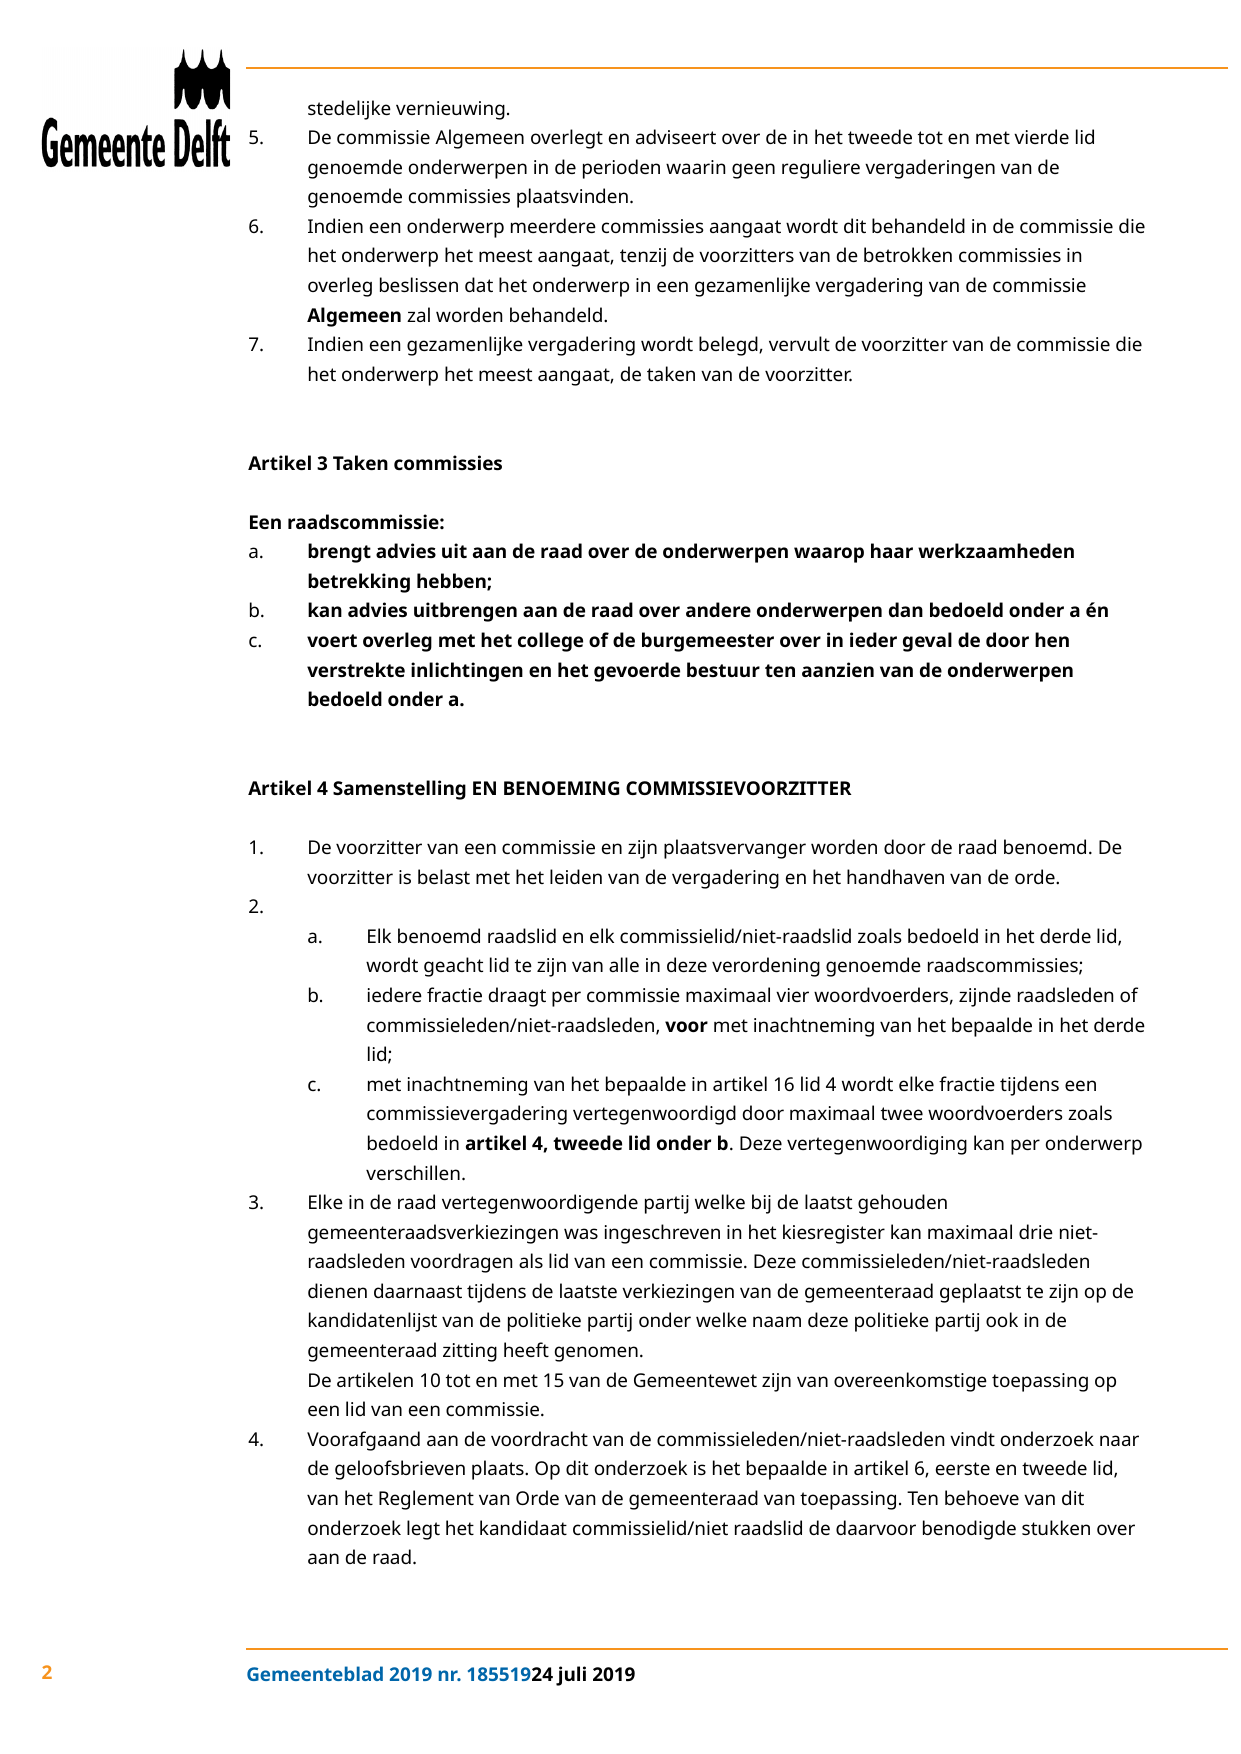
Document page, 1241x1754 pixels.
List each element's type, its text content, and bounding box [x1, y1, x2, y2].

list Indien een onderwerp meerdere commissies aangaat wordt dit behandeld in de commissie die het onderwerp het meest aangaat, tenzij de voorzitters van de betrokken commissies in overleg beslissen dat het onderwerp in een gezamenlijke vergadering van de commissie Algemeen zal worden behandeld. [248, 213, 1152, 328]
list Indien een gezamenlijke vergadering wordt belegd, vervult de voorzitter van de commissie die het onderwerp het meest aangaat, de taken van de voorzitter. [248, 331, 1152, 387]
text Artikel 3 Taken commissies [248, 450, 1152, 476]
list iedere fractie draagt per commissie maximaal vier woordvoerders, zijnde raadsleden of commissieleden/niet-raadsleden, voor met inachtneming van het bepaalde in het derde lid; [307, 982, 1152, 1067]
list kan advies uitbrengen aan de raad over andere onderwerpen dan bedoeld onder a én [248, 598, 1152, 623]
list voert overleg met het college of de burgemeester over in ieder geval de door hen verstrekte inlichtingen en het gevoerde bestuur ten aanzien van de onderwerpen bedoeld onder a. [248, 627, 1152, 712]
list met inachtneming van het bepaalde in artikel 16 lid 4 wordt elke fractie tijdens een commissievergadering vertegenwoordigd door maximaal twee woordvoerders zoals bedoeld in artikel 4, tweede lid onder b. Deze vertegenwoordiging kan per onderwerp verschillen. [307, 1071, 1152, 1186]
list stedelijke vernieuwing. [248, 95, 1152, 121]
text Artikel 4 Samenstelling EN BENOEMING COMMISSIEVOORZITTER [248, 775, 1152, 801]
list Elke in de raad vertegenwoordigende partij welke bij de laatst gehouden gemeenteraadsverkiezingen was ingeschreven in het kiesregister kan maximaal drie niet-raadsleden voordragen als lid van een commissie. Deze commissieleden/niet-raadsleden dienen daarnaast tijdens de laatste verkiezingen van de gemeenteraad geplaatst te zijn op de kandidatenlijst van de politieke partij onder welke naam deze politieke partij ook in de gemeenteraad zitting heeft genomen. [248, 1189, 1152, 1363]
list De voorzitter van een commissie en zijn plaatsvervanger worden door de raad benoemd. De voorzitter is belast met het leiden van de vergadering en het handhaven van de orde. [248, 834, 1152, 890]
picture [41, 47, 231, 172]
list Elk benoemd raadslid en elk commissielid/niet-raadslid zoals bedoeld in het derde lid, wordt geacht lid te zijn van alle in deze verordening genoemde raadscommissies; [307, 923, 1152, 978]
list brengt advies uit aan de raad over de onderwerpen waarop haar werkzaamheden betrekking hebben; [248, 538, 1152, 594]
list Voorafgaand aan de voordracht van de commissieleden/niet-raadsleden vindt onderzoek naar de geloofsbrieven plaats. Op dit onderzoek is het bepaalde in artikel 6, eerste en tweede lid, van het Reglement van Orde van de gemeenteraad van toepassing. Ten behoeve van dit onderzoek legt het kandidaat commissielid/niet raadslid de daarvoor benodigde stukken over aan de raad. [248, 1426, 1152, 1570]
list De artikelen 10 tot en met 15 van de Gemeentewet zijn van overeenkomstige toepassing op een lid van een commissie. [248, 1367, 1152, 1422]
list De commissie Algemeen overlegt en adviseert over de in het tweede tot en met vierde lid genoemde onderwerpen in de perioden waarin geen reguliere vergaderingen van de genoemde commissies plaatsvinden. [248, 124, 1152, 209]
text Een raadscommissie: [248, 509, 1152, 535]
